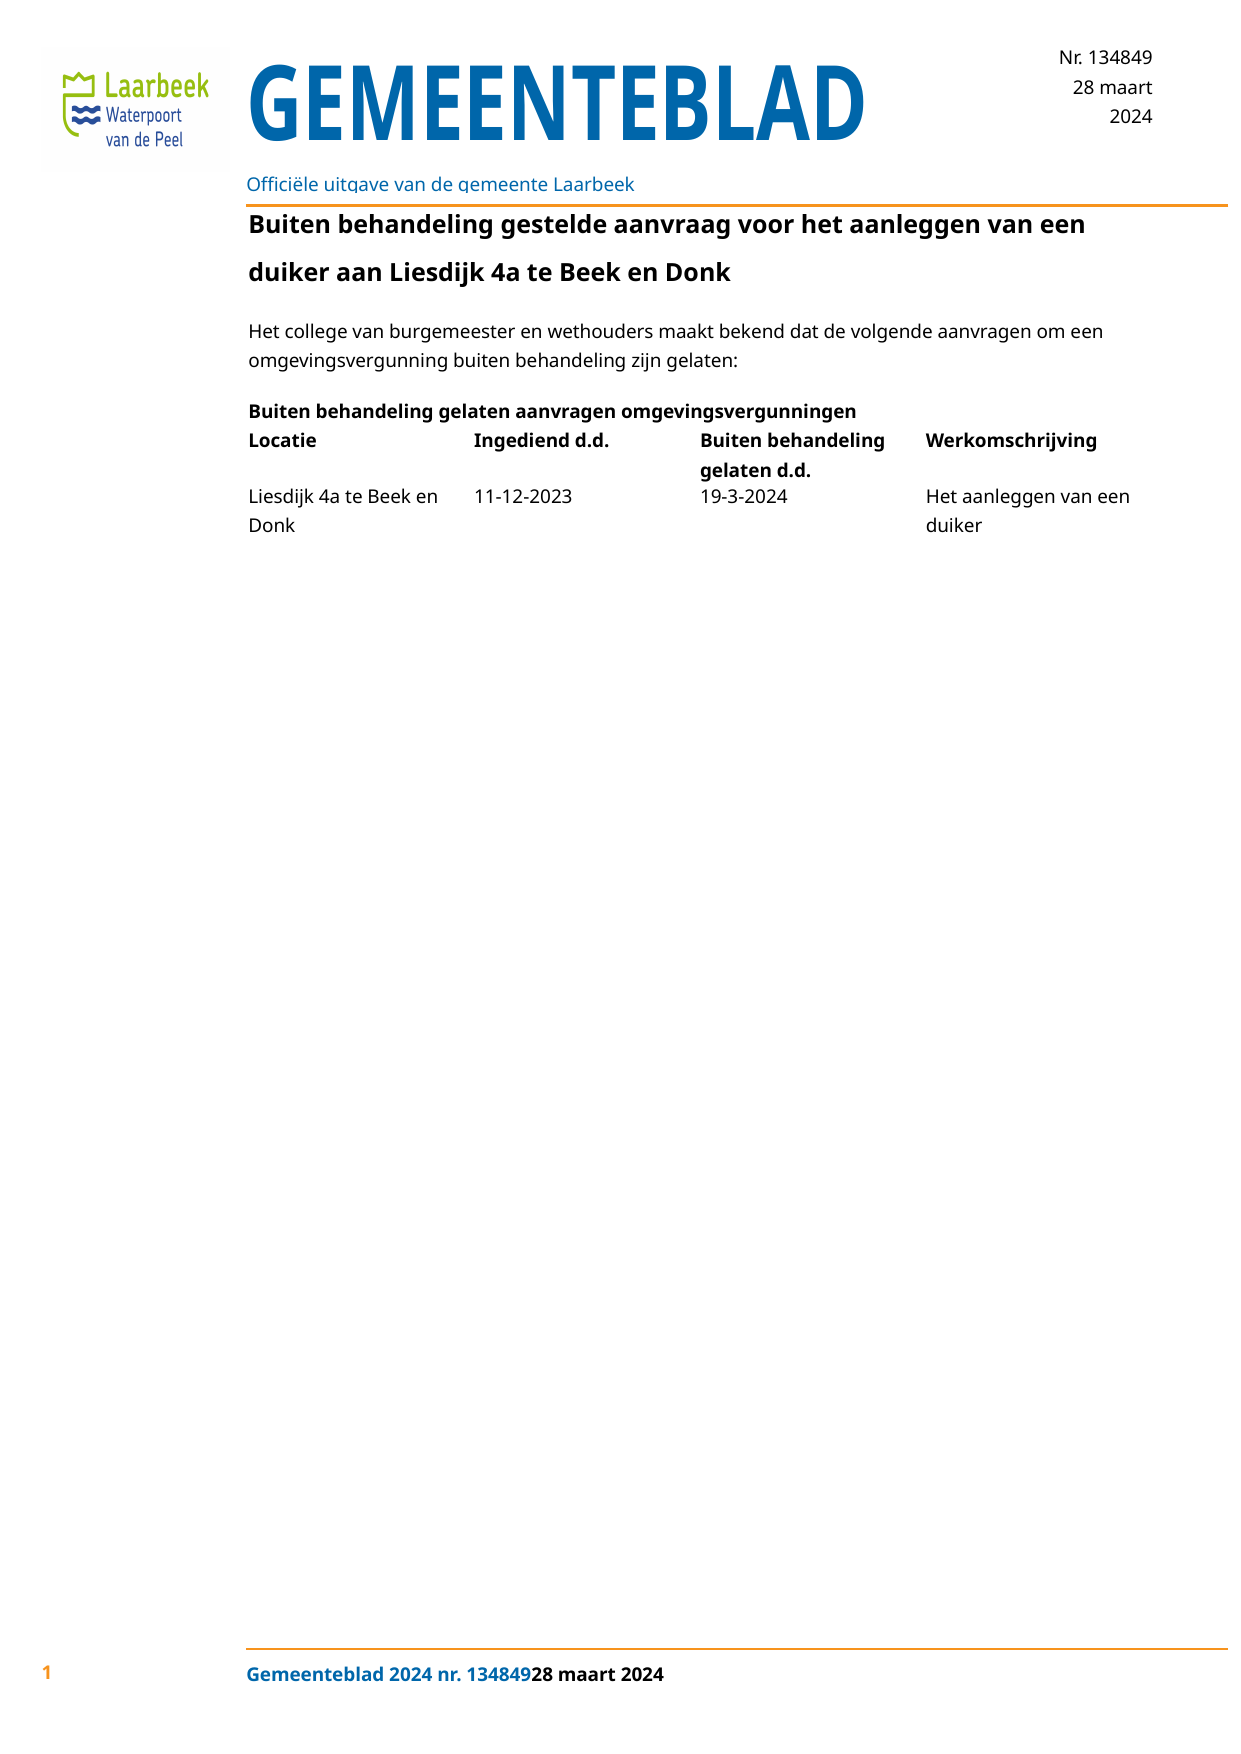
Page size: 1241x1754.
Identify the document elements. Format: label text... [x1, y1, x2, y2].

table_header Ingediend d.d. [474, 428, 700, 483]
table_cell Liesdijk 4a te Beek en Donk [248, 483, 474, 538]
table_header Locatie [248, 428, 474, 483]
table_header Buiten behandeling gelaten d.d. [700, 428, 926, 483]
table_header Werkomschrijving [926, 428, 1152, 483]
text Buiten behandeling gestelde aanvraag voor het aanleggen van een duiker aan Liesdijk 4a te Beek en Donk [248, 207, 1152, 288]
text Het college van burgemeester en wethouders maakt bekend dat de volgende aanvragen om een omgevingsvergunning buiten behandeling zijn gelaten: [248, 318, 1152, 373]
table_cell 11-12-2023 [474, 483, 700, 538]
table_cell 19-3-2024 [700, 483, 926, 538]
table_cell Het aanleggen van een duiker [926, 483, 1152, 538]
text Buiten behandeling gelaten aanvragen omgevingsvergunningen [248, 398, 1152, 424]
picture [41, 47, 231, 172]
